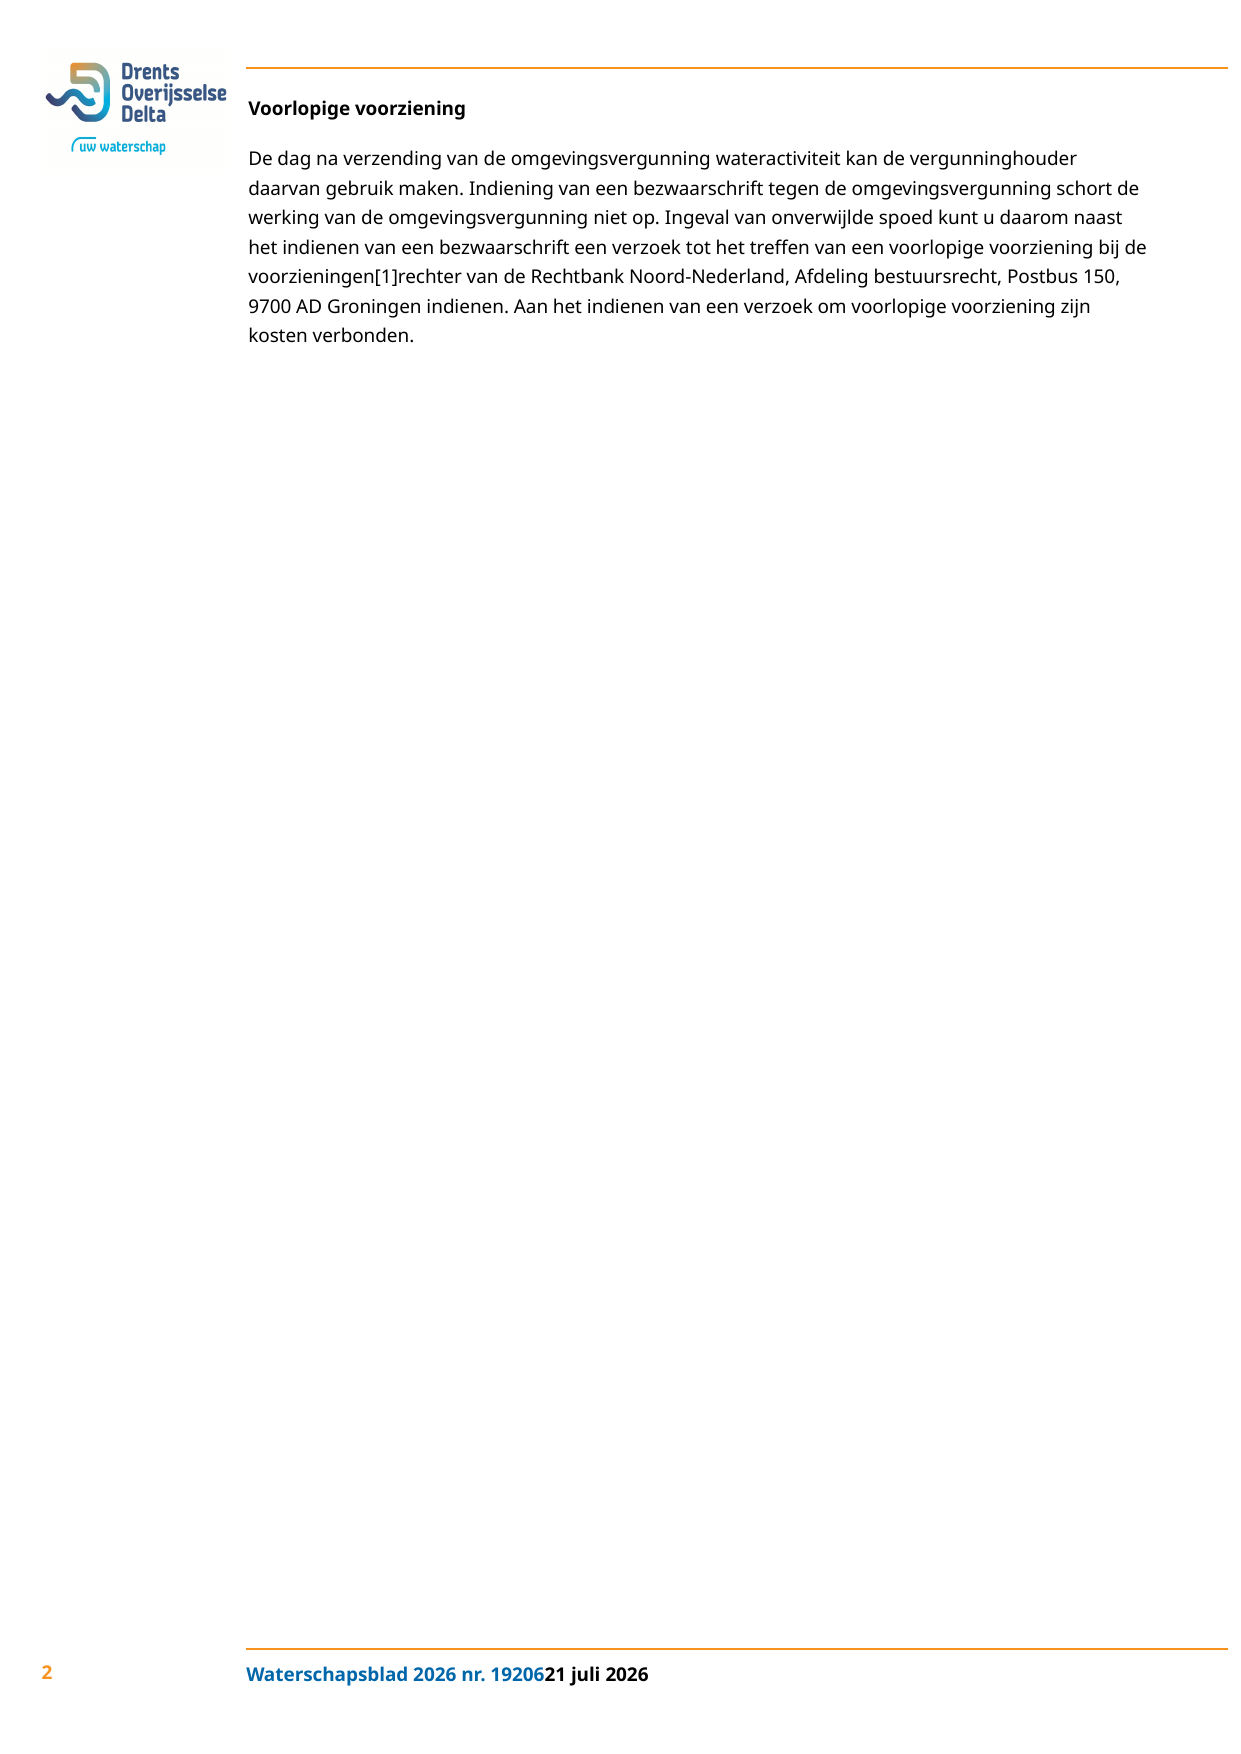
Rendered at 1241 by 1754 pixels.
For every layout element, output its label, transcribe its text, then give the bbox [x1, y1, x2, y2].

text De dag na verzending van de omgevingsvergunning wateractiviteit kan de vergunninghouder daarvan gebruik maken. Indiening van een bezwaarschrift tegen de omgevingsvergunning schort de werking van de omgevingsvergunning niet op. Ingeval van onverwijlde spoed kunt u daarom naast het indienen van een bezwaarschrift een verzoek tot het treffen van een voorlopige voorziening bij de voorzieningen[1]rechter van de Rechtbank Noord-Nederland, Afdeling bestuursrecht, Postbus 150, 9700 AD Groningen indienen. Aan het indienen van een verzoek om voorlopige voorziening zijn kosten verbonden. [248, 145, 1152, 348]
picture [41, 47, 231, 172]
text Voorlopige voorziening [248, 95, 1152, 121]
